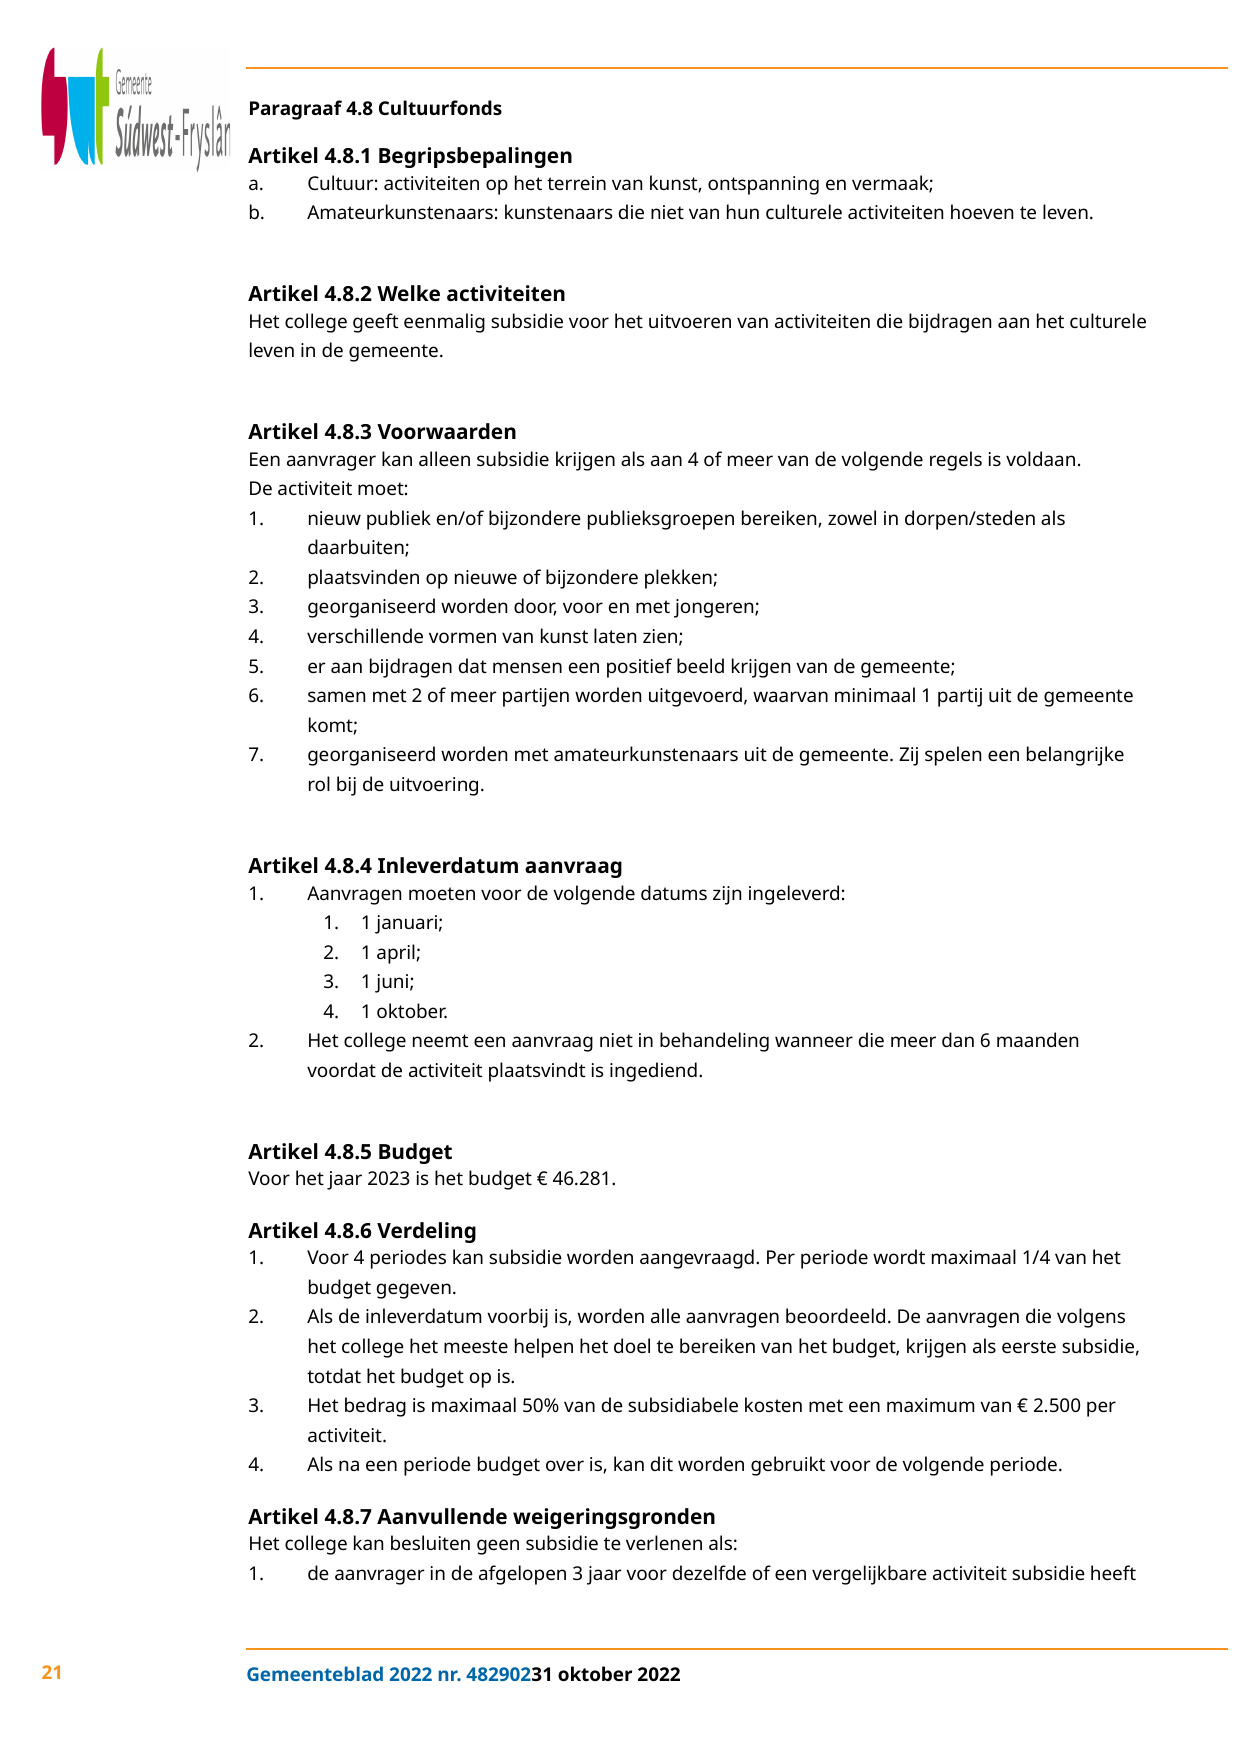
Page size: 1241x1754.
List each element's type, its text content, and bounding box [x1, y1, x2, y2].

text Het college geeft eenmalig subsidie voor het uitvoeren van activiteiten die bijdragen aan het culturele leven in de gemeente. [248, 308, 1152, 363]
list Amateurkunstenaars: kunstenaars die niet van hun culturele activiteiten hoeven te leven. [248, 199, 1152, 225]
list verschillende vormen van kunst laten zien; [248, 623, 1152, 649]
list Voor 4 periodes kan subsidie worden aangevraagd. Per periode wordt maximaal 1/4 van het budget gegeven. [248, 1244, 1152, 1300]
list Cultuur: activiteiten op het terrein van kunst, ontspanning en vermaak; [248, 170, 1152, 196]
list georganiseerd worden door, voor en met jongeren; [248, 594, 1152, 619]
picture [41, 47, 231, 172]
text Artikel 4.8.2 Welke activiteiten [248, 279, 1152, 308]
text Paragraaf 4.8 Cultuurfonds [248, 95, 1152, 121]
text Artikel 4.8.1 Begripsbepalingen [248, 141, 1152, 170]
text Het college kan besluiten geen subsidie te verlenen als: [248, 1530, 1152, 1556]
text Voor het jaar 2023 is het budget € 46.281. [248, 1166, 1152, 1191]
list Als de inleverdatum voorbij is, worden alle aanvragen beoordeeld. De aanvragen die volgens het college het meeste helpen het doel te bereiken van het budget, krijgen als eerste subsidie, totdat het budget op is. [248, 1304, 1152, 1388]
list plaatsvinden op nieuwe of bijzondere plekken; [248, 564, 1152, 590]
text De activiteit moet: [248, 475, 1152, 501]
list Aanvragen moeten voor de volgende datums zijn ingeleverd: [248, 880, 1152, 905]
text Artikel 4.8.7 Aanvullende weigeringsgronden [248, 1502, 1152, 1530]
text Artikel 4.8.3 Voorwaarden [248, 417, 1152, 446]
list er aan bijdragen dat mensen een positief beeld krijgen van de gemeente; [248, 653, 1152, 679]
list nieuw publiek en/of bijzondere publieksgroepen bereiken, zowel in dorpen/steden als daarbuiten; [248, 505, 1152, 560]
list 1 oktober. [323, 998, 1152, 1024]
text Artikel 4.8.5 Budget [248, 1137, 1152, 1166]
list georganiseerd worden met amateurkunstenaars uit de gemeente. Zij spelen een belangrijke rol bij de uitvoering. [248, 742, 1152, 797]
text Een aanvrager kan alleen subsidie krijgen als aan 4 of meer van de volgende regels is voldaan. [248, 446, 1152, 472]
text Artikel 4.8.6 Verdeling [248, 1216, 1152, 1244]
text Artikel 4.8.4 Inleverdatum aanvraag [248, 851, 1152, 880]
list de aanvrager in de afgelopen 3 jaar voor dezelfde of een vergelijkbare activiteit subsidie heeft [248, 1560, 1152, 1586]
list 1 juni; [323, 968, 1152, 994]
list Als na een periode budget over is, kan dit worden gebruikt voor de volgende periode. [248, 1452, 1152, 1477]
list Het college neemt een aanvraag niet in behandeling wanneer die meer dan 6 maanden voordat de activiteit plaatsvindt is ingediend. [248, 1028, 1152, 1083]
list samen met 2 of meer partijen worden uitgevoerd, waarvan minimaal 1 partij uit de gemeente komt; [248, 682, 1152, 738]
list 1 januari; [323, 909, 1152, 935]
list 1 april; [323, 939, 1152, 964]
list Het bedrag is maximaal 50% van de subsidiabele kosten met een maximum van € 2.500 per activiteit. [248, 1392, 1152, 1448]
